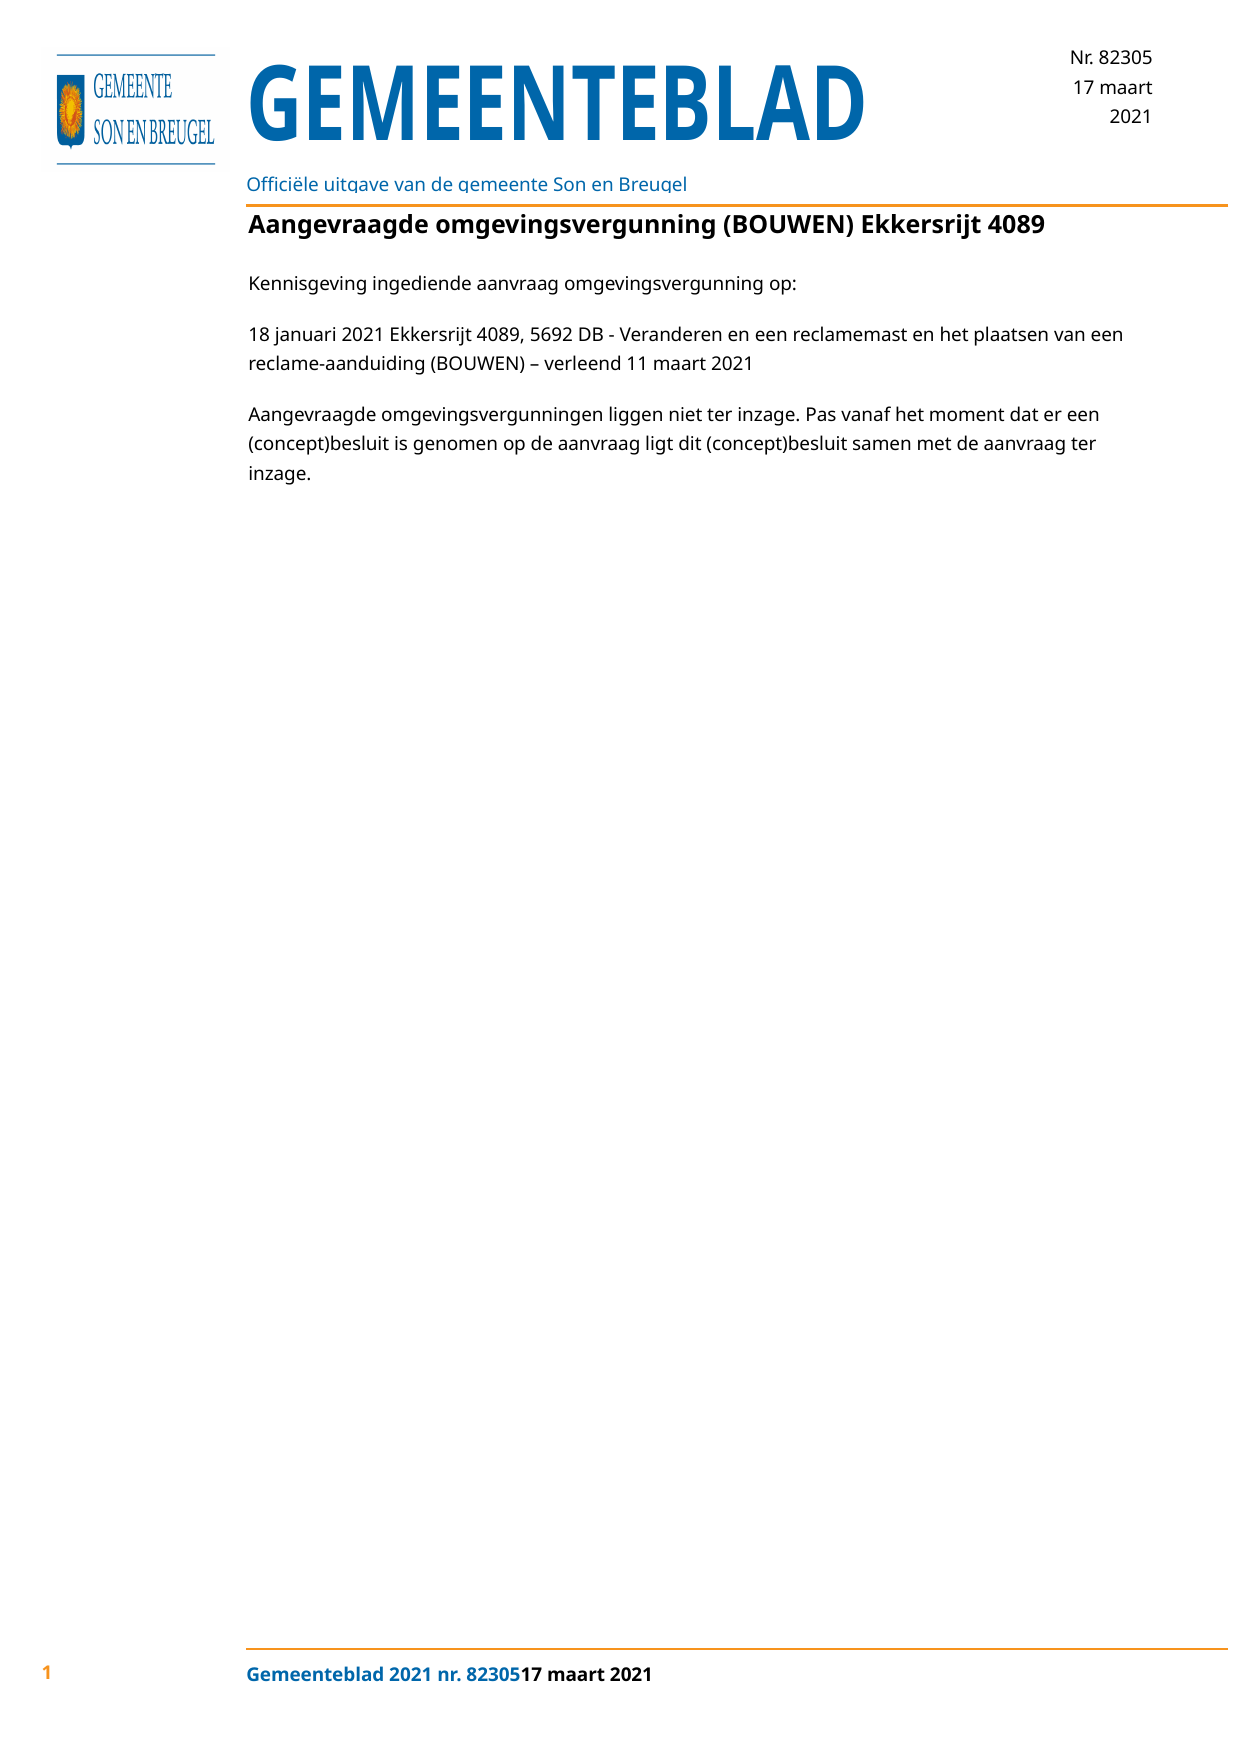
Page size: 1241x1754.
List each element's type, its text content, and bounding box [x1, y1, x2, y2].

text 18 januari 2021 Ekkersrijt 4089, 5692 DB - Veranderen en een reclamemast en het plaatsen van een reclame-aanduiding (BOUWEN) – verleend 11 maart 2021 [248, 321, 1152, 376]
text Aangevraagde omgevingsvergunning (BOUWEN) Ekkersrijt 4089 [248, 207, 1152, 241]
text Kennisgeving ingediende aanvraag omgevingsvergunning op: [248, 270, 1152, 296]
text Aangevraagde omgevingsvergunningen liggen niet ter inzage. Pas vanaf het moment dat er een (concept)besluit is genomen op de aanvraag ligt dit (concept)besluit samen met de aanvraag ter inzage. [248, 401, 1152, 486]
picture [41, 47, 231, 172]
